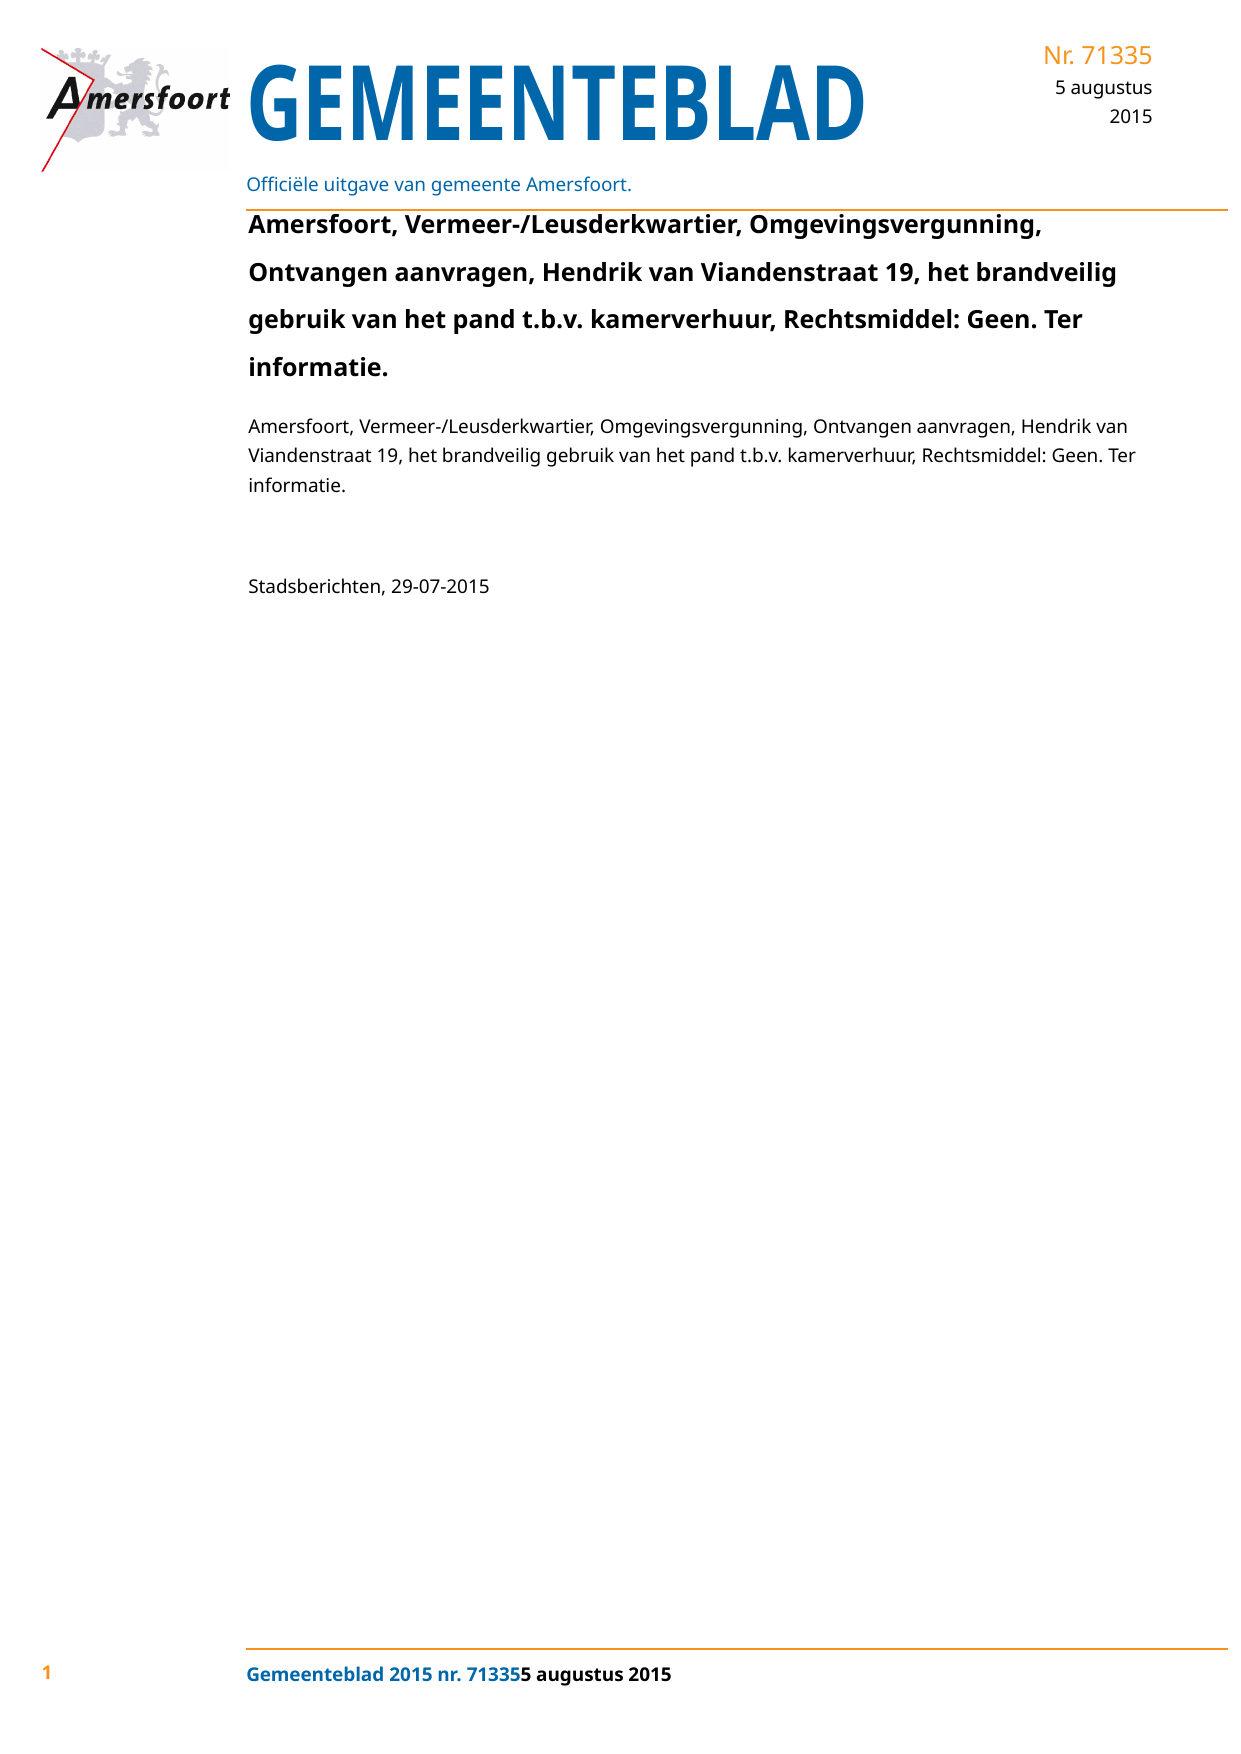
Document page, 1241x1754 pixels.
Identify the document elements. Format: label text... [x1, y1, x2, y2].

text Stadsberichten, 29-07-2015 [248, 573, 1152, 599]
text Amersfoort, Vermeer-/Leusderkwartier, Omgevingsvergunning, Ontvangen aanvragen, Hendrik van Viandenstraat 19, het brandveilig gebruik van het pand t.b.v. kamerverhuur, Rechtsmiddel: Geen. Ter informatie. [248, 211, 1152, 384]
picture [41, 47, 231, 172]
text Amersfoort, Vermeer-/Leusderkwartier, Omgevingsvergunning, Ontvangen aanvragen, Hendrik van Viandenstraat 19, het brandveilig gebruik van het pand t.b.v. kamerverhuur, Rechtsmiddel: Geen. Ter informatie. [248, 413, 1152, 498]
